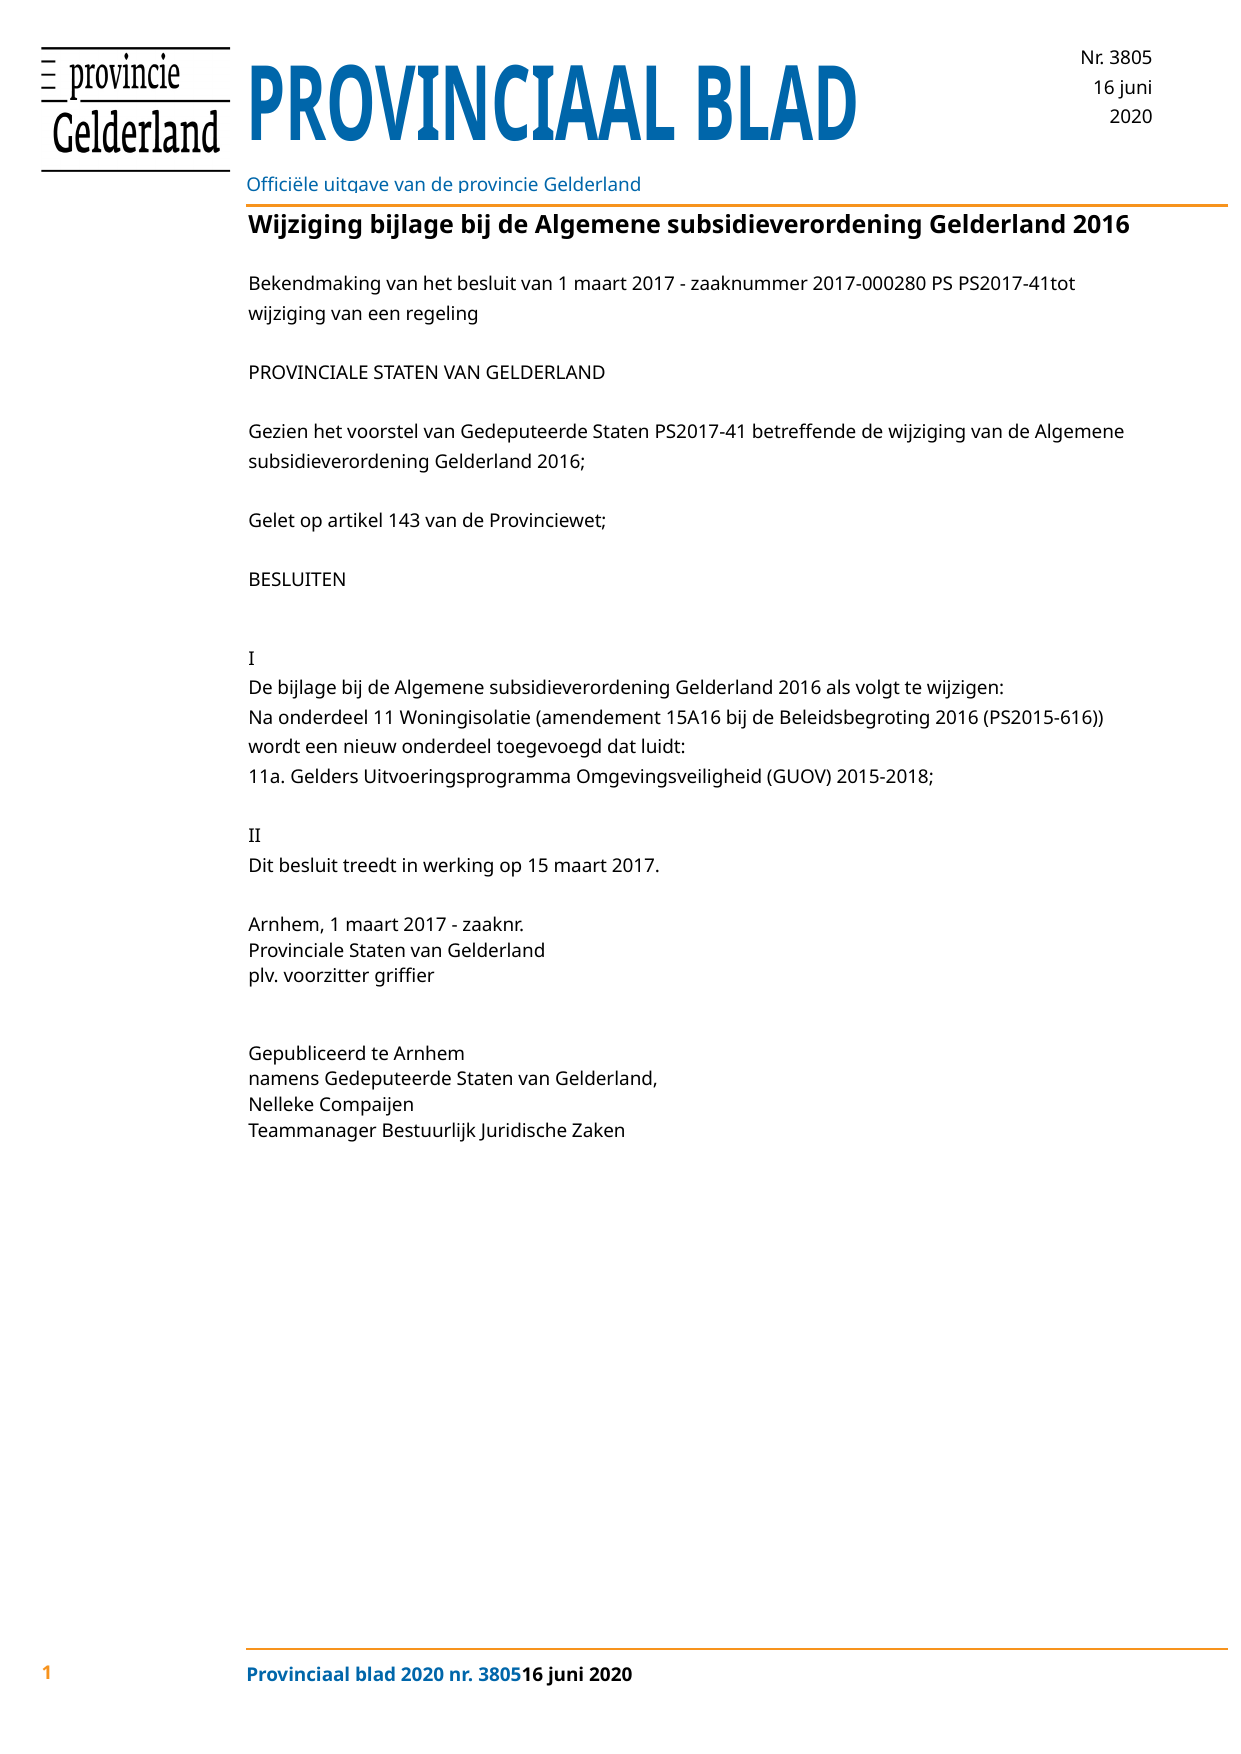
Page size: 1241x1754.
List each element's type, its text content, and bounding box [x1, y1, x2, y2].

text BESLUITEN [248, 566, 1152, 592]
text Gelet op artikel 143 van de Provinciewet; [248, 507, 1152, 533]
text Wijziging bijlage bij de Algemene subsidieverordening Gelderland 2016 [248, 207, 1152, 241]
text plv. voorzitter griffier [248, 963, 1152, 988]
text De bijlage bij de Algemene subsidieverordening Gelderland 2016 als volgt te wijzigen: [248, 674, 1152, 700]
text I [248, 645, 1152, 671]
text PROVINCIALE STATEN VAN GELDERLAND [248, 359, 1152, 385]
text 11a. Gelders Uitvoeringsprogramma Omgevingsveiligheid (GUOV) 2015-2018; [248, 763, 1152, 789]
picture [41, 47, 231, 172]
text Provinciale Staten van Gelderland [248, 937, 1152, 963]
text Gezien het voorstel van Gedeputeerde Staten PS2017-41 betreffende de wijziging van de Algemene subsidieverordening Gelderland 2016; [248, 418, 1152, 473]
text Bekendmaking van het besluit van 1 maart 2017 - zaaknummer 2017-000280 PS PS2017-41tot wijziging van een regeling [248, 270, 1152, 326]
text Na onderdeel 11 Woningisolatie (amendement 15A16 bij de Beleidsbegroting 2016 (PS2015-616)) wordt een nieuw onderdeel toegevoegd dat luidt: [248, 704, 1152, 759]
text Nelleke Compaijen [248, 1091, 1152, 1117]
text Gepubliceerd te Arnhem [248, 1040, 1152, 1066]
text Teammanager Bestuurlijk Juridische Zaken [248, 1117, 1152, 1143]
text Arnhem, 1 maart 2017 - zaaknr. [248, 911, 1152, 937]
text Dit besluit treedt in werking op 15 maart 2017. [248, 852, 1152, 878]
text II [248, 822, 1152, 848]
text namens Gedeputeerde Staten van Gelderland, [248, 1066, 1152, 1091]
